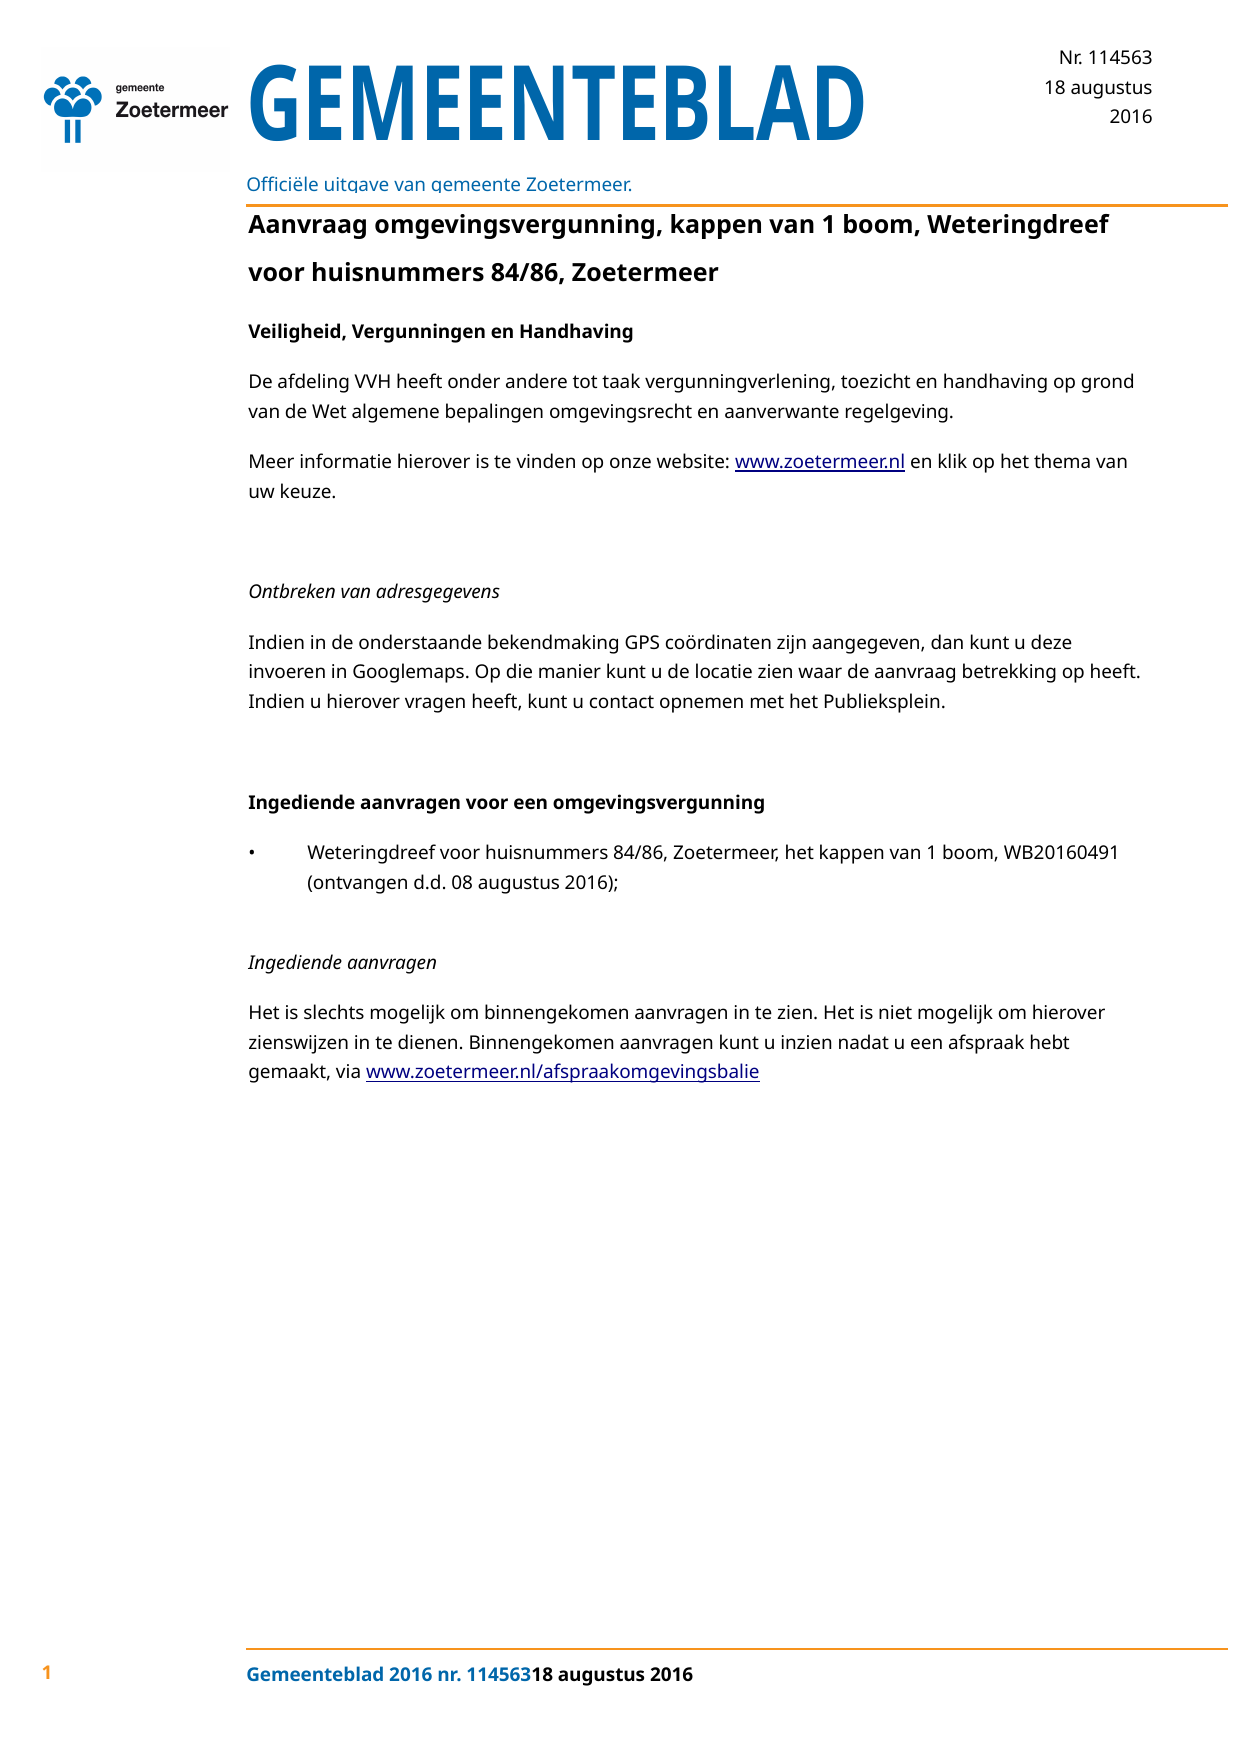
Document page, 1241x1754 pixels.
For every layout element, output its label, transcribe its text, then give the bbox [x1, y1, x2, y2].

text Indien in de onderstaande bekendmaking GPS coördinaten zijn aangegeven, dan kunt u deze invoeren in Googlemaps. Op die manier kunt u de locatie zien waar de aanvraag betrekking op heeft. Indien u hierover vragen heeft, kunt u contact opnemen met het Publieksplein. [248, 629, 1152, 714]
text Aanvraag omgevingsvergunning, kappen van 1 boom, Weteringdreef voor huisnummers 84/86, Zoetermeer [248, 207, 1152, 288]
text Ontbreken van adresgegevens [248, 579, 1152, 604]
picture [41, 47, 231, 172]
text De afdeling VVH heeft onder andere tot taak vergunningverlening, toezicht en handhaving op grond van de Wet algemene bepalingen omgevingsrecht en aanverwante regelgeving. [248, 368, 1152, 424]
text Het is slechts mogelijk om binnengekomen aanvragen in te zien. Het is niet mogelijk om hierover zienswijzen in te dienen. Binnengekomen aanvragen kunt u inzien nadat u een afspraak hebt gemaakt, via www.zoetermeer.nl/afspraakomgevingsbalie [248, 999, 1152, 1084]
text Meer informatie hierover is te vinden op onze website: www.zoetermeer.nl en klik op het thema van uw keuze. [248, 448, 1152, 504]
list Weteringdreef voor huisnummers 84/86, Zoetermeer, het kappen van 1 boom, WB20160491 (ontvangen d.d. 08 augustus 2016); [248, 839, 1152, 895]
text Ingediende aanvragen [248, 949, 1152, 975]
text Ingediende aanvragen voor een omgevingsvergunning [248, 789, 1152, 815]
text Veiligheid, Vergunningen en Handhaving [248, 318, 1152, 344]
